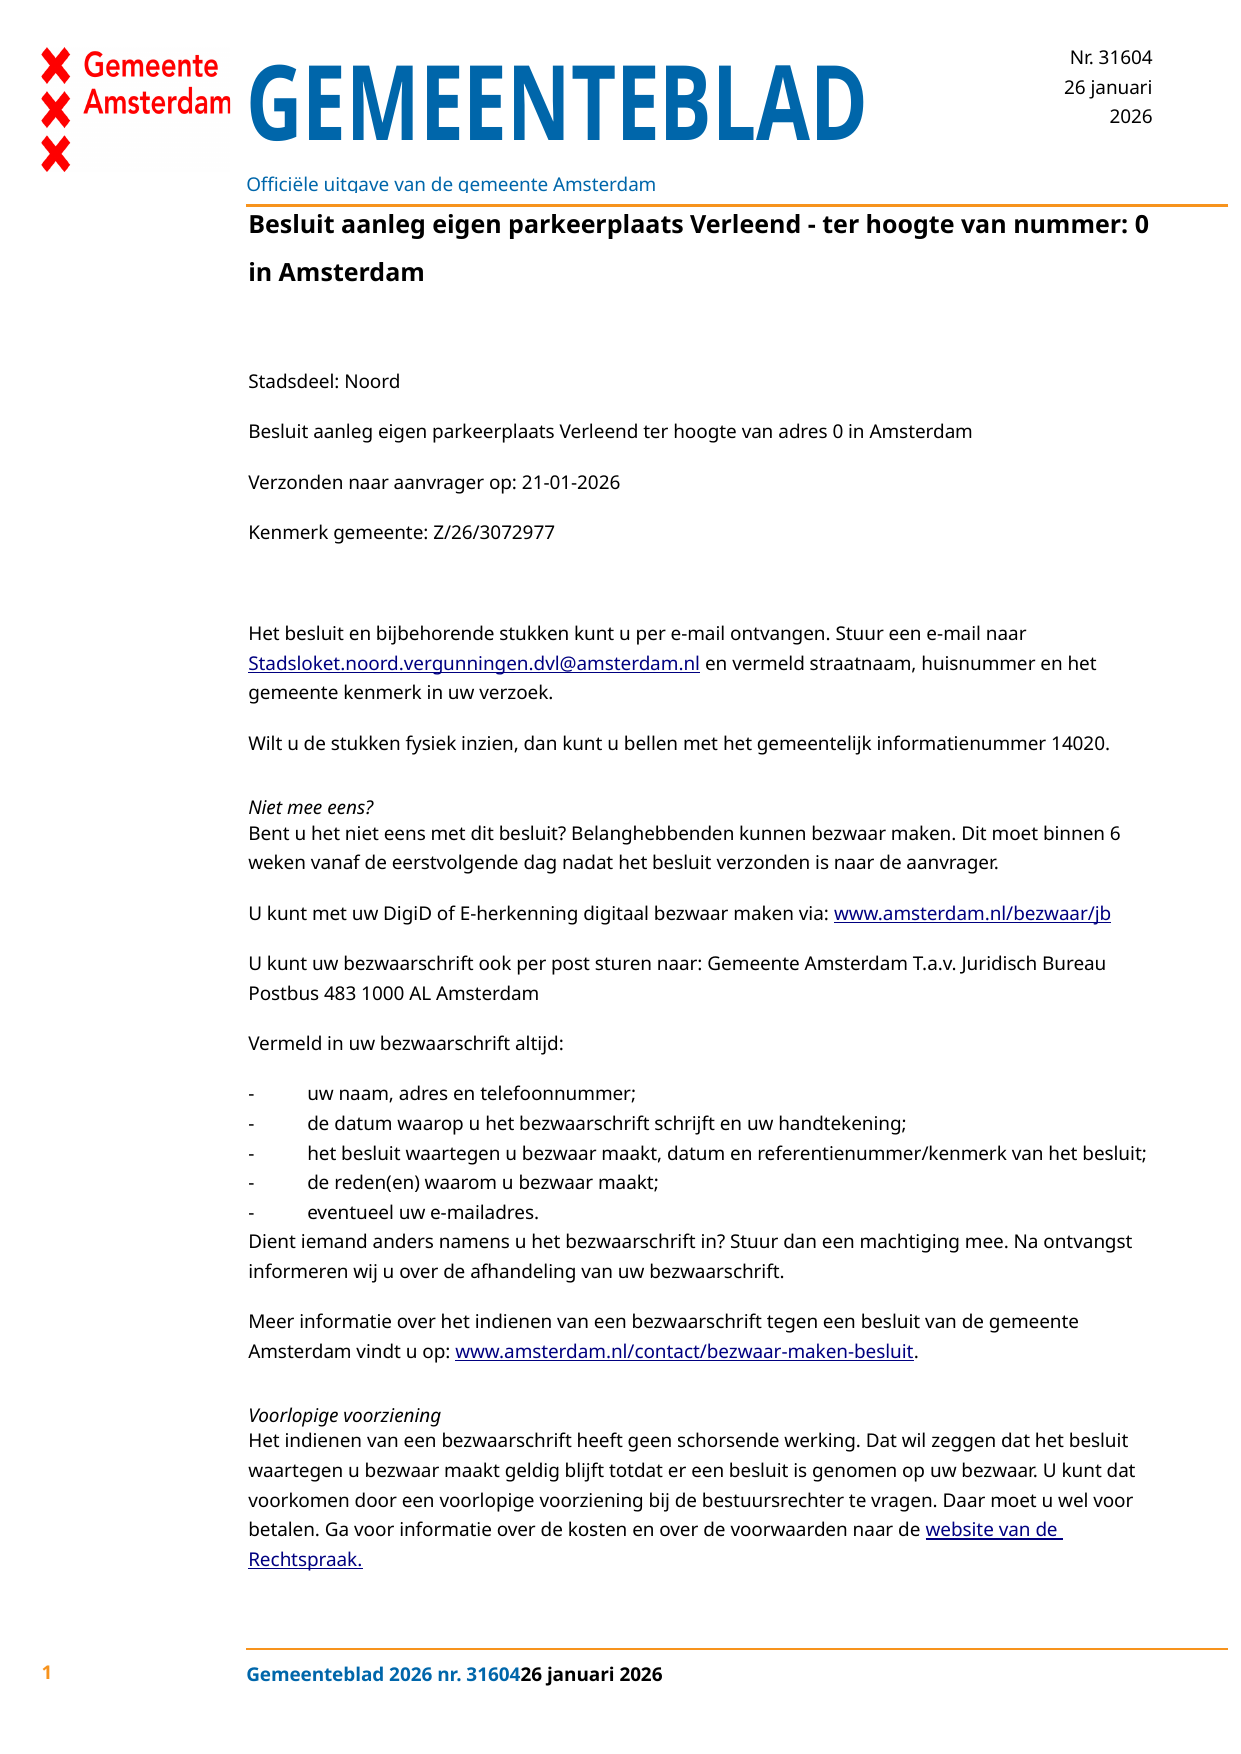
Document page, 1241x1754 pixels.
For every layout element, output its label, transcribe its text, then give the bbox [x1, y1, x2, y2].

text Wilt u de stukken fysiek inzien, dan kunt u bellen met het gemeentelijk informatienummer 14020. [248, 730, 1152, 756]
text Kenmerk gemeente: Z/26/3072977 [248, 519, 1152, 545]
text Dient iemand anders namens u het bezwaarschrift in? Stuur dan een machtiging mee. Na ontvangst informeren wij u over de afhandeling van uw bezwaarschrift. [248, 1228, 1152, 1284]
text Vermeld in uw bezwaarschrift altijd: [248, 1030, 1152, 1056]
list het besluit waartegen u bezwaar maakt, datum en referentienummer/kenmerk van het besluit; [248, 1140, 1152, 1165]
list eventueel uw e-mailadres. [248, 1199, 1152, 1224]
text Besluit aanleg eigen parkeerplaats Verleend ter hoogte van adres 0 in Amsterdam [248, 419, 1152, 444]
text Stadsdeel: Noord [248, 368, 1152, 394]
picture [41, 47, 231, 172]
text Meer informatie over het indienen van een bezwaarschrift tegen een besluit van de gemeente Amsterdam vindt u op: www.amsterdam.nl/contact/bezwaar-maken-besluit. [248, 1308, 1152, 1364]
text U kunt met uw DigiD of E-herkenning digitaal bezwaar maken via: www.amsterdam.nl/bezwaar/jb [248, 900, 1152, 925]
text Verzonden naar aanvrager op: 21-01-2026 [248, 469, 1152, 495]
text Het besluit en bijbehorende stukken kunt u per e-mail ontvangen. Stuur een e-mail naar Stadsloket.noord.vergunningen.dvl@amsterdam.nl en vermeld straatnaam, huisnummer en het gemeente kenmerk in uw verzoek. [248, 620, 1152, 705]
text Voorlopige voorziening [248, 1402, 1152, 1428]
text Het indienen van een bezwaarschrift heeft geen schorsende werking. Dat wil zeggen dat het besluit waartegen u bezwaar maakt geldig blijft totdat er een besluit is genomen op uw bezwaar. U kunt dat voorkomen door een voorlopige voorziening bij de bestuursrechter te vragen. Daar moet u wel voor betalen. Ga voor informatie over de kosten en over de voorwaarden naar de website van de Rechtspraak. [248, 1428, 1152, 1572]
list uw naam, adres en telefoonnummer; [248, 1081, 1152, 1106]
text Besluit aanleg eigen parkeerplaats Verleend - ter hoogte van nummer: 0 in Amsterdam [248, 207, 1152, 288]
text Bent u het niet eens met dit besluit? Belanghebbenden kunnen bezwaar maken. Dit moet binnen 6 weken vanaf de eerstvolgende dag nadat het besluit verzonden is naar de aanvrager. [248, 820, 1152, 875]
list de reden(en) waarom u bezwaar maakt; [248, 1169, 1152, 1195]
text Niet mee eens? [248, 794, 1152, 820]
text U kunt uw bezwaarschrift ook per post sturen naar: Gemeente Amsterdam T.a.v. Juridisch Bureau Postbus 483 1000 AL Amsterdam [248, 950, 1152, 1005]
list de datum waarop u het bezwaarschrift schrijft en uw handtekening; [248, 1110, 1152, 1136]
